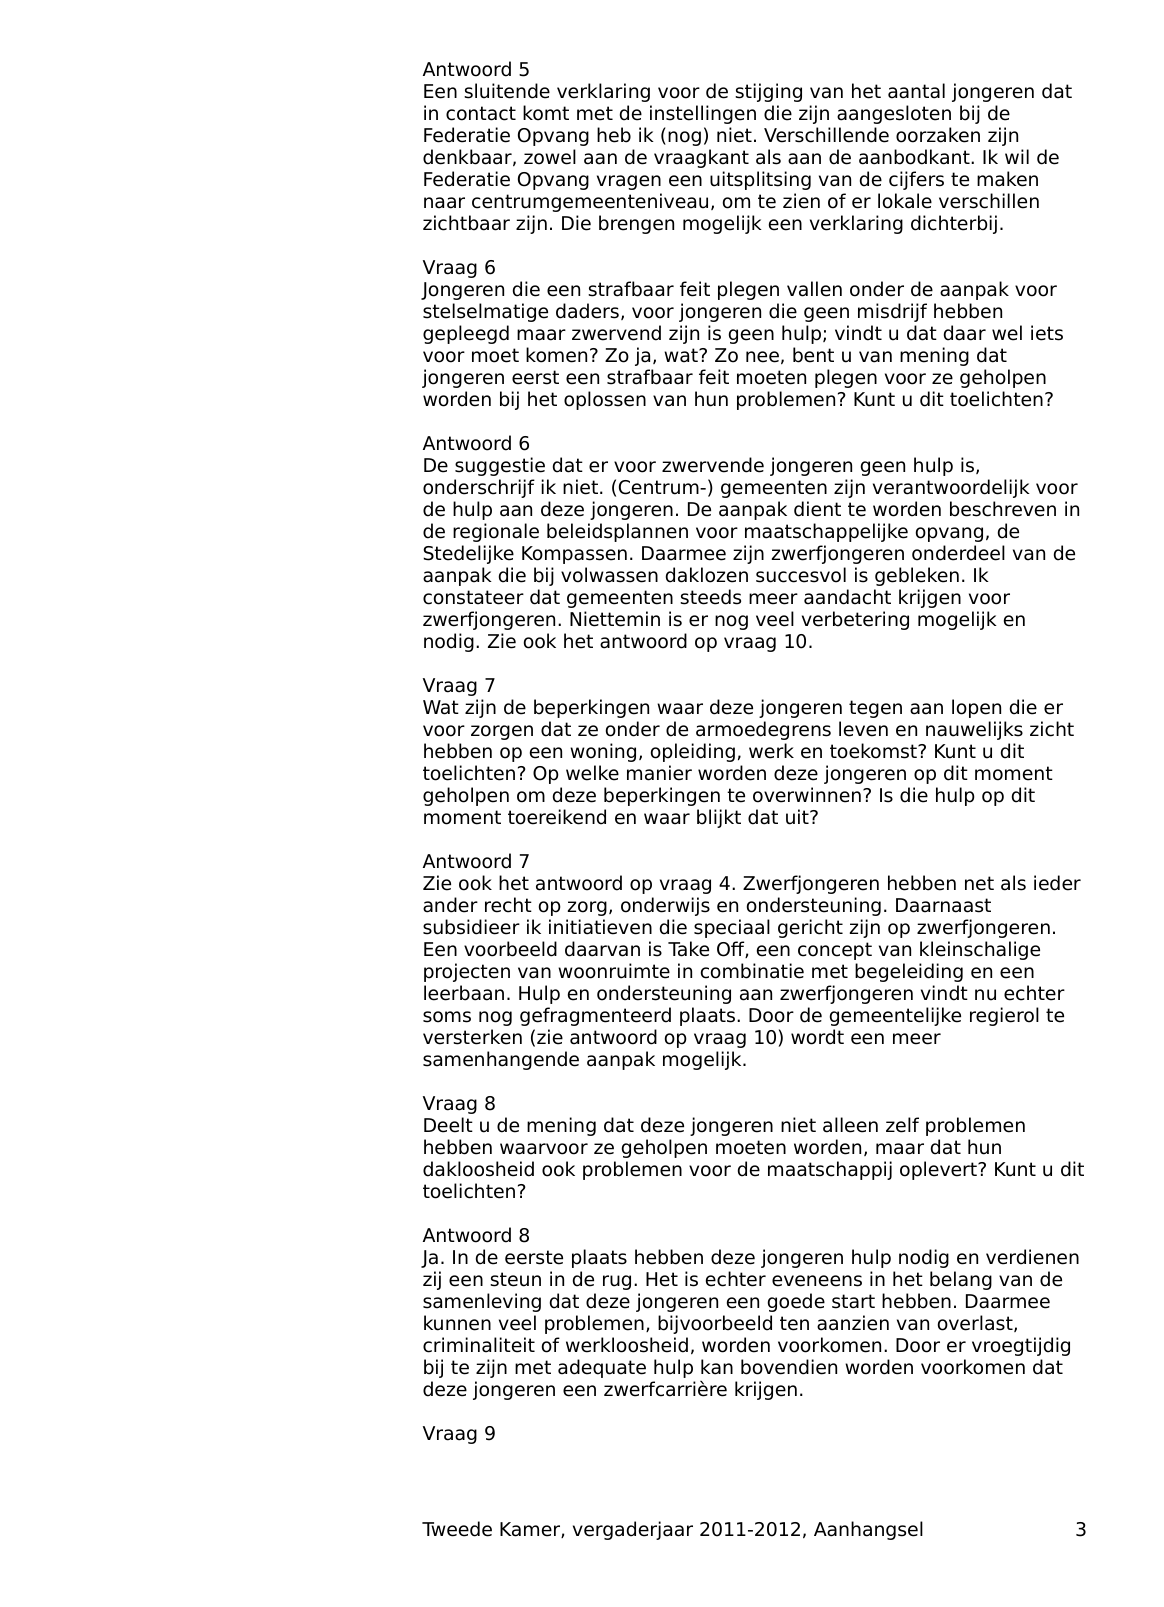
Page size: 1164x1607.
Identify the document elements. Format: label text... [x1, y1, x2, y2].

text Antwoord 6 [422, 433, 1087, 455]
text Vraag 7 [422, 675, 1087, 697]
text Antwoord 8 [422, 1225, 1087, 1247]
text Jongeren die een strafbaar feit plegen vallen onder de aanpak voor stelselmatige daders, voor jongeren die geen misdrijf hebben gepleegd maar zwervend zijn is geen hulp; vindt u dat daar wel iets voor moet komen? Zo ja, wat? Zo nee, bent u van mening dat jongeren eerst een strafbaar feit moeten plegen voor ze geholpen worden bij het oplossen van hun problemen? Kunt u dit toelichten? [422, 279, 1087, 411]
text Vraag 9 [422, 1423, 1087, 1445]
text Ja. In de eerste plaats hebben deze jongeren hulp nodig en verdienen zij een steun in de rug. Het is echter eveneens in het belang van de samenleving dat deze jongeren een goede start hebben. Daarmee kunnen veel problemen, bijvoorbeeld ten aanzien van overlast, criminaliteit of werkloosheid, worden voorkomen. Door er vroegtijdig bij te zijn met adequate hulp kan bovendien worden voorkomen dat deze jongeren een zwerfcarrière krijgen. [422, 1247, 1087, 1401]
text Antwoord 7 [422, 851, 1087, 873]
text Zie ook het antwoord op vraag 4. Zwerfjongeren hebben net als ieder ander recht op zorg, onderwijs en ondersteuning. Daarnaast subsidieer ik initiatieven die speciaal gericht zijn op zwerfjongeren. Een voorbeeld daarvan is Take Off, een concept van kleinschalige projecten van woonruimte in combinatie met begeleiding en een leerbaan. Hulp en ondersteuning aan zwerfjongeren vindt nu echter soms nog gefragmenteerd plaats. Door de gemeentelijke regierol te versterken (zie antwoord op vraag 10) wordt een meer samenhangende aanpak mogelijk. [422, 873, 1087, 1071]
text Vraag 6 [422, 257, 1087, 279]
text De suggestie dat er voor zwervende jongeren geen hulp is, onderschrijf ik niet. (Centrum-) gemeenten zijn verantwoordelijk voor de hulp aan deze jongeren. De aanpak dient te worden beschreven in de regionale beleidsplannen voor maatschappelijke opvang, de Stedelijke Kompassen. Daarmee zijn zwerfjongeren onderdeel van de aanpak die bij volwassen daklozen succesvol is gebleken. Ik constateer dat gemeenten steeds meer aandacht krijgen voor zwerfjongeren. Niettemin is er nog veel verbetering mogelijk en nodig. Zie ook het antwoord op vraag 10. [422, 455, 1087, 653]
text Deelt u de mening dat deze jongeren niet alleen zelf problemen hebben waarvoor ze geholpen moeten worden, maar dat hun dakloosheid ook problemen voor de maatschappij oplevert? Kunt u dit toelichten? [422, 1115, 1087, 1203]
text Wat zijn de beperkingen waar deze jongeren tegen aan lopen die er voor zorgen dat ze onder de armoedegrens leven en nauwelijks zicht hebben op een woning, opleiding, werk en toekomst? Kunt u dit toelichten? Op welke manier worden deze jongeren op dit moment geholpen om deze beperkingen te overwinnen? Is die hulp op dit moment toereikend en waar blijkt dat uit? [422, 697, 1087, 829]
text Vraag 8 [422, 1093, 1087, 1115]
text Antwoord 5 [422, 59, 1087, 81]
text Een sluitende verklaring voor de stijging van het aantal jongeren dat in contact komt met de instellingen die zijn aangesloten bij de Federatie Opvang heb ik (nog) niet. Verschillende oorzaken zijn denkbaar, zowel aan de vraagkant als aan de aanbodkant. Ik wil de Federatie Opvang vragen een uitsplitsing van de cijfers te maken naar centrumgemeenteniveau, om te zien of er lokale verschillen zichtbaar zijn. Die brengen mogelijk een verklaring dichterbij. [422, 81, 1087, 235]
